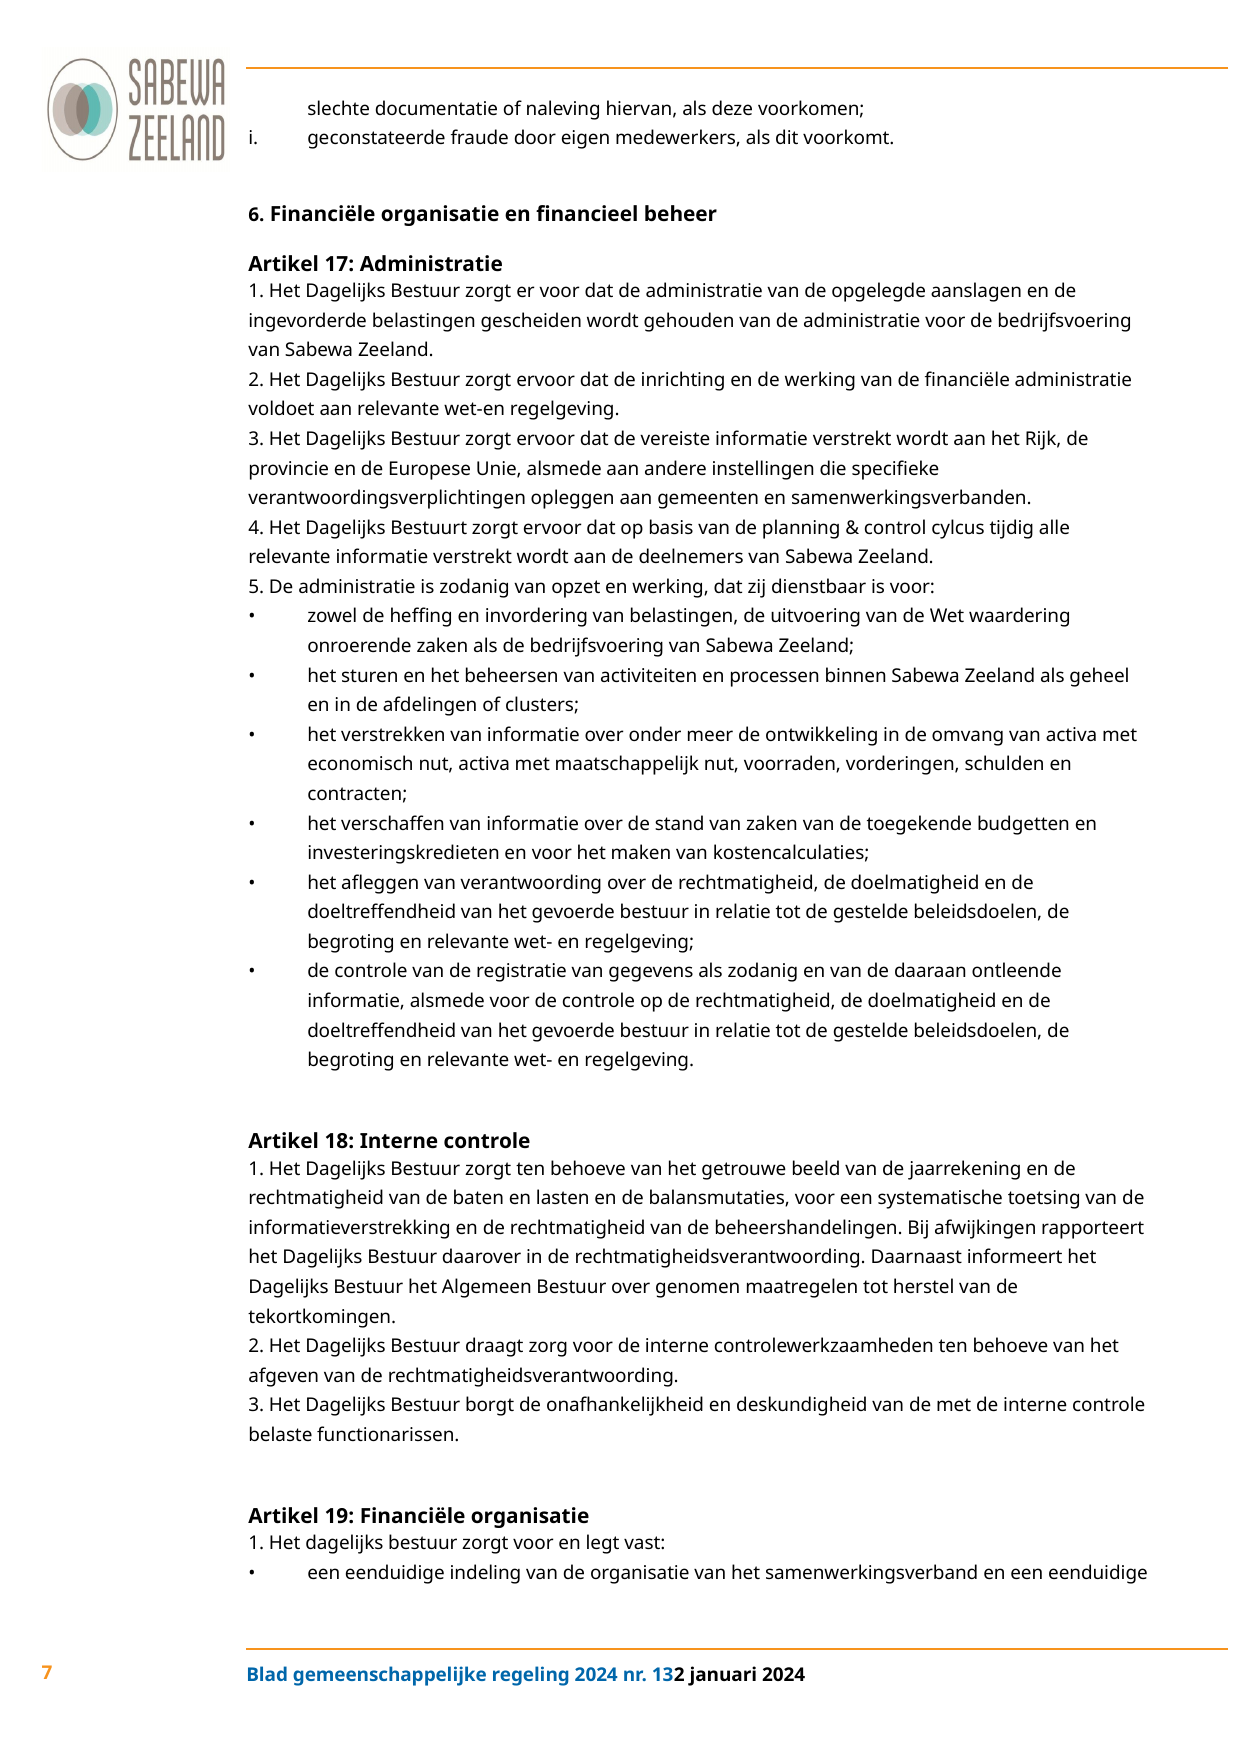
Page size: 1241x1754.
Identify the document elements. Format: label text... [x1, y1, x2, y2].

text 2. Het Dagelijks Bestuur draagt zorg voor de interne controlewerkzaamheden ten behoeve van het afgeven van de rechtmatigheidsverantwoording. [248, 1332, 1152, 1388]
list zowel de heffing en invordering van belastingen, de uitvoering van de Wet waardering onroerende zaken als de bedrijfsvoering van Sabewa Zeeland; [248, 603, 1152, 658]
list het sturen en het beheersen van activiteiten en processen binnen Sabewa Zeeland als geheel en in de afdelingen of clusters; [248, 662, 1152, 717]
text 1. Het Dagelijks Bestuur zorgt ten behoeve van het getrouwe beeld van de jaarrekening en de rechtmatigheid van de baten en lasten en de balansmutaties, voor een systematische toetsing van de informatieverstrekking en de rechtmatigheid van de beheershandelingen. Bij afwijkingen rapporteert het Dagelijks Bestuur daarover in de rechtmatigheidsverantwoording. Daarnaast informeert het Dagelijks Bestuur het Algemeen Bestuur over genomen maatregelen tot herstel van de tekortkomingen. [248, 1155, 1152, 1328]
list de controle van de registratie van gegevens als zodanig en van de daaraan ontleende informatie, alsmede voor de controle op de rechtmatigheid, de doelmatigheid en de doeltreffendheid van het gevoerde bestuur in relatie tot de gestelde beleidsdoelen, de begroting en relevante wet- en regelgeving. [248, 958, 1152, 1072]
list het verstrekken van informatie over onder meer de ontwikkeling in de omvang van activa met economisch nut, activa met maatschappelijk nut, voorraden, vorderingen, schulden en contracten; [248, 721, 1152, 806]
text 5. De administratie is zodanig van opzet en werking, dat zij dienstbaar is voor: [248, 573, 1152, 599]
picture [41, 47, 231, 172]
text Artikel 18: Interne controle [248, 1126, 1152, 1155]
text 2. Het Dagelijks Bestuur zorgt ervoor dat de inrichting en de werking van de financiële administratie voldoet aan relevante wet-en regelgeving. [248, 366, 1152, 421]
text Artikel 17: Administratie [248, 249, 1152, 277]
list slechte documentatie of naleving hiervan, als deze voorkomen; [248, 95, 1152, 121]
list het verschaffen van informatie over de stand van zaken van de toegekende budgetten en investeringskredieten en voor het maken van kostencalculaties; [248, 810, 1152, 865]
text 3. Het Dagelijks Bestuur zorgt ervoor dat de vereiste informatie verstrekt wordt aan het Rijk, de provincie en de Europese Unie, alsmede aan andere instellingen die specifieke verantwoordingsverplichtingen opleggen aan gemeenten en samenwerkingsverbanden. [248, 425, 1152, 510]
text 1. Het dagelijks bestuur zorgt voor en legt vast: [248, 1529, 1152, 1555]
text 1. Het Dagelijks Bestuur zorgt er voor dat de administratie van de opgelegde aanslagen en de ingevorderde belastingen gescheiden wordt gehouden van de administratie voor de bedrijfsvoering van Sabewa Zeeland. [248, 277, 1152, 362]
list geconstateerde fraude door eigen medewerkers, als dit voorkomt. [248, 124, 1152, 150]
text Artikel 19: Financiële organisatie [248, 1501, 1152, 1529]
text 6. Financiële organisatie en financieel beheer [248, 199, 1152, 228]
list het afleggen van verantwoording over de rechtmatigheid, de doelmatigheid en de doeltreffendheid van het gevoerde bestuur in relatie tot de gestelde beleidsdoelen, de begroting en relevante wet- en regelgeving; [248, 869, 1152, 954]
list een eenduidige indeling van de organisatie van het samenwerkingsverband en een eenduidige [248, 1559, 1152, 1585]
text 3. Het Dagelijks Bestuur borgt de onafhankelijkheid en deskundigheid van de met de interne controle belaste functionarissen. [248, 1392, 1152, 1447]
text 4. Het Dagelijks Bestuurt zorgt ervoor dat op basis van de planning & control cylcus tijdig alle relevante informatie verstrekt wordt aan de deelnemers van Sabewa Zeeland. [248, 514, 1152, 569]
